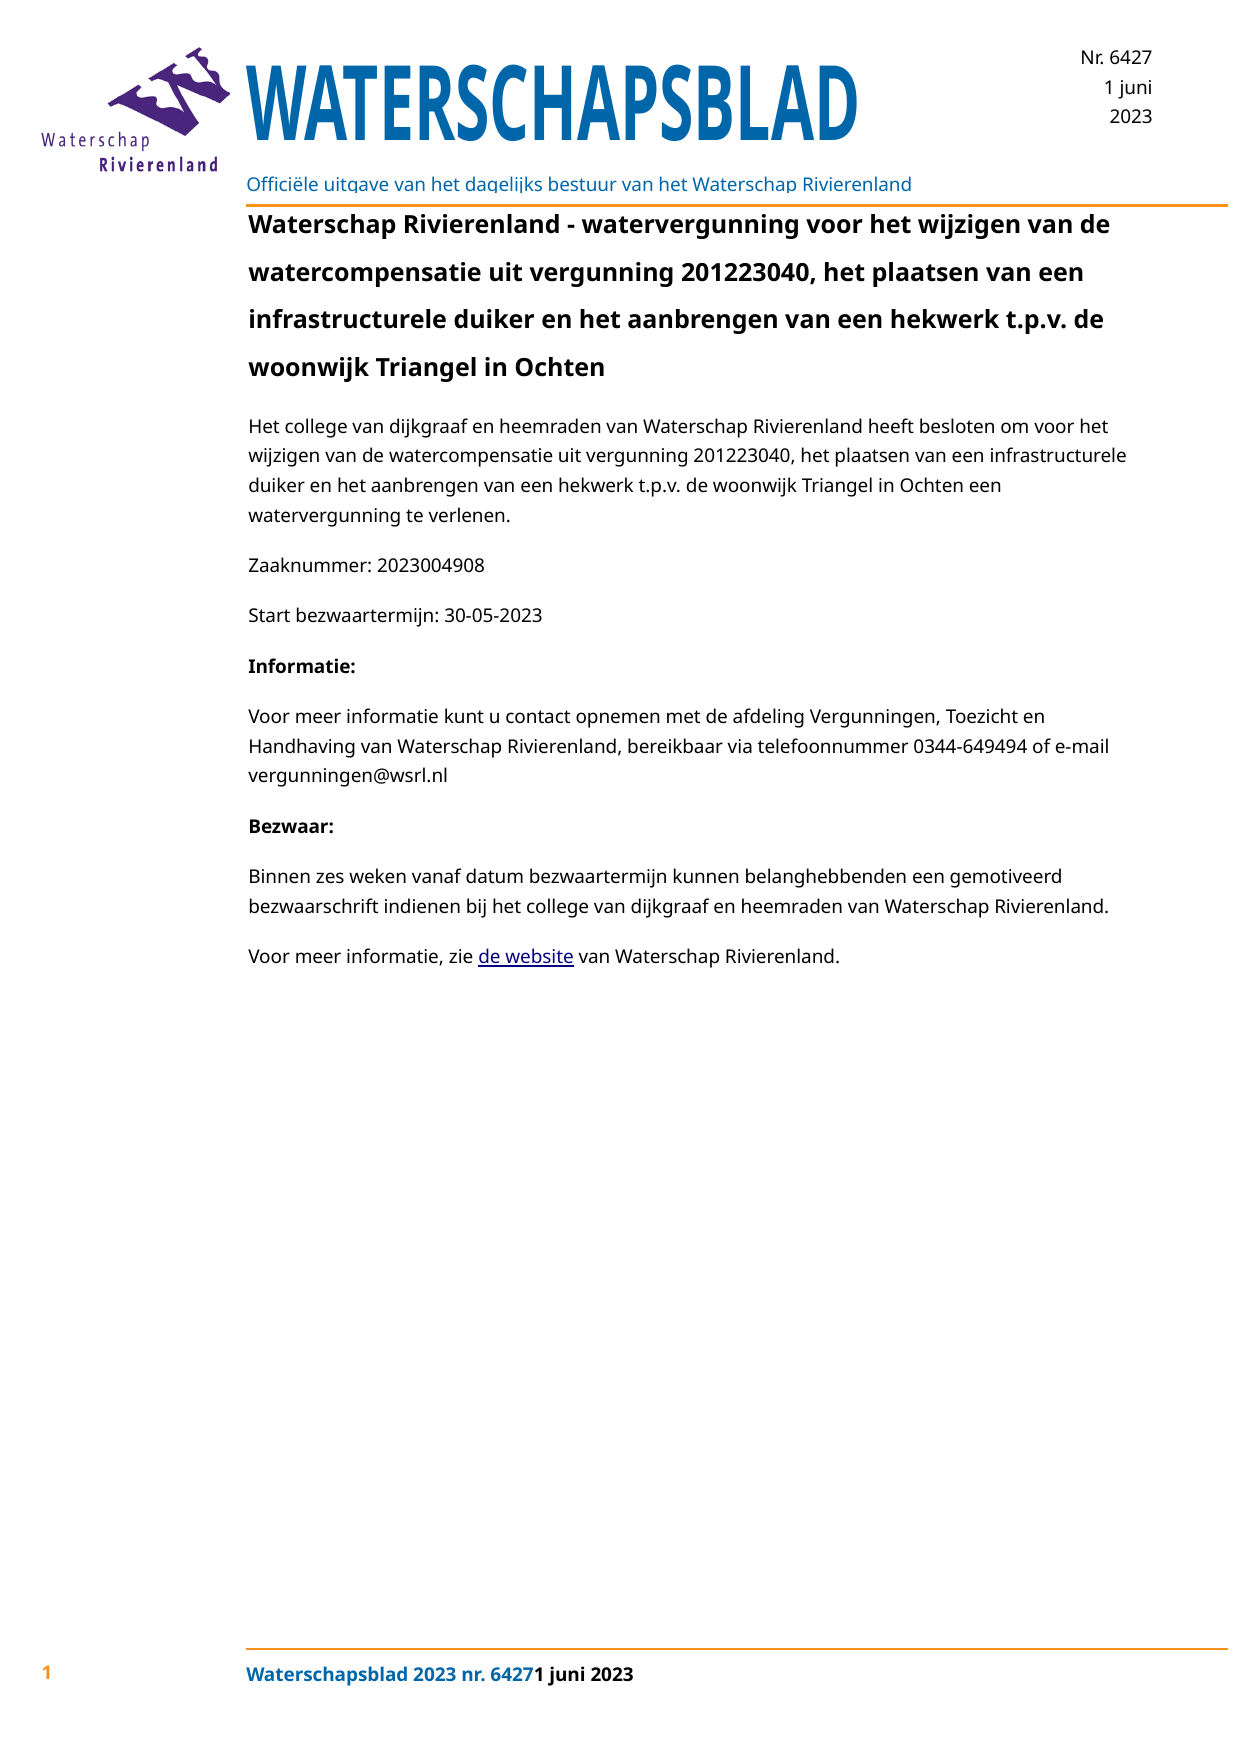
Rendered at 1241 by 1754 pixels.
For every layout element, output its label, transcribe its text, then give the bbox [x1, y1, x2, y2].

text Voor meer informatie kunt u contact opnemen met de afdeling Vergunningen, Toezicht en Handhaving van Waterschap Rivierenland, bereikbaar via telefoonnummer 0344-649494 of e-mail vergunningen@wsrl.nl [248, 703, 1152, 788]
text Bezwaar: [248, 813, 1152, 839]
text Start bezwaartermijn: 30-05-2023 [248, 603, 1152, 628]
text Binnen zes weken vanaf datum bezwaartermijn kunnen belanghebbenden een gemotiveerd bezwaarschrift indienen bij het college van dijkgraaf en heemraden van Waterschap Rivierenland. [248, 863, 1152, 919]
text Het college van dijkgraaf en heemraden van Waterschap Rivierenland heeft besloten om voor het wijzigen van de watercompensatie uit vergunning 201223040, het plaatsen van een infrastructurele duiker en het aanbrengen van een hekwerk t.p.v. de woonwijk Triangel in Ochten een watervergunning te verlenen. [248, 413, 1152, 528]
text Waterschap Rivierenland - watervergunning voor het wijzigen van de watercompensatie uit vergunning 201223040, het plaatsen van een infrastructurele duiker en het aanbrengen van een hekwerk t.p.v. de woonwijk Triangel in Ochten [248, 207, 1152, 384]
picture [41, 47, 231, 172]
text Zaaknummer: 2023004908 [248, 552, 1152, 578]
text Voor meer informatie, zie de website van Waterschap Rivierenland. [248, 943, 1152, 969]
text Informatie: [248, 653, 1152, 679]
